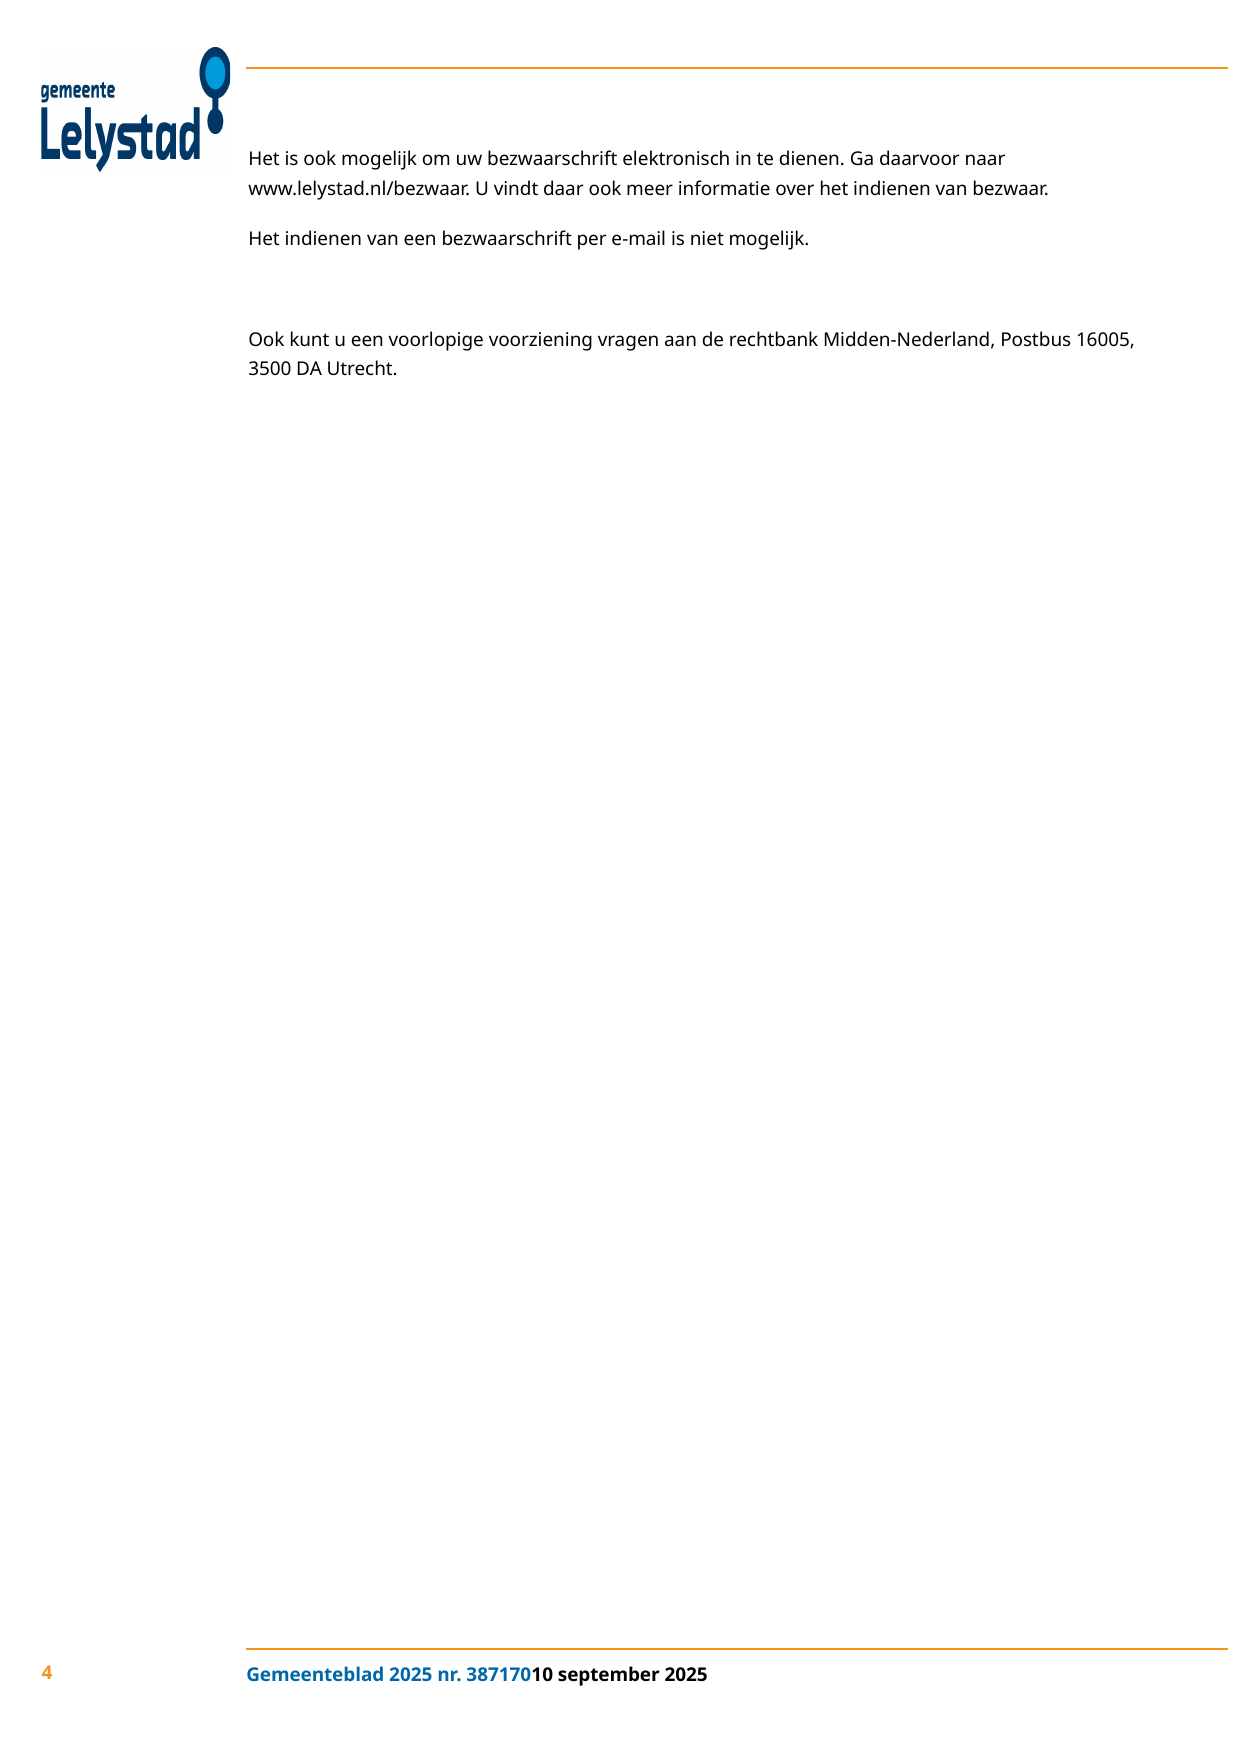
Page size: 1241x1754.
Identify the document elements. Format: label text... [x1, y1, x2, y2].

text Ook kunt u een voorlopige voorziening vragen aan de rechtbank Midden-Nederland, Postbus 16005, 3500 DA Utrecht. [248, 326, 1152, 381]
text Het is ook mogelijk om uw bezwaarschrift elektronisch in te dienen. Ga daarvoor naar www.lelystad.nl/bezwaar. U vindt daar ook meer informatie over het indienen van bezwaar. [248, 145, 1152, 201]
text Het indienen van een bezwaarschrift per e-mail is niet mogelijk. [248, 225, 1152, 251]
picture [41, 47, 231, 172]
